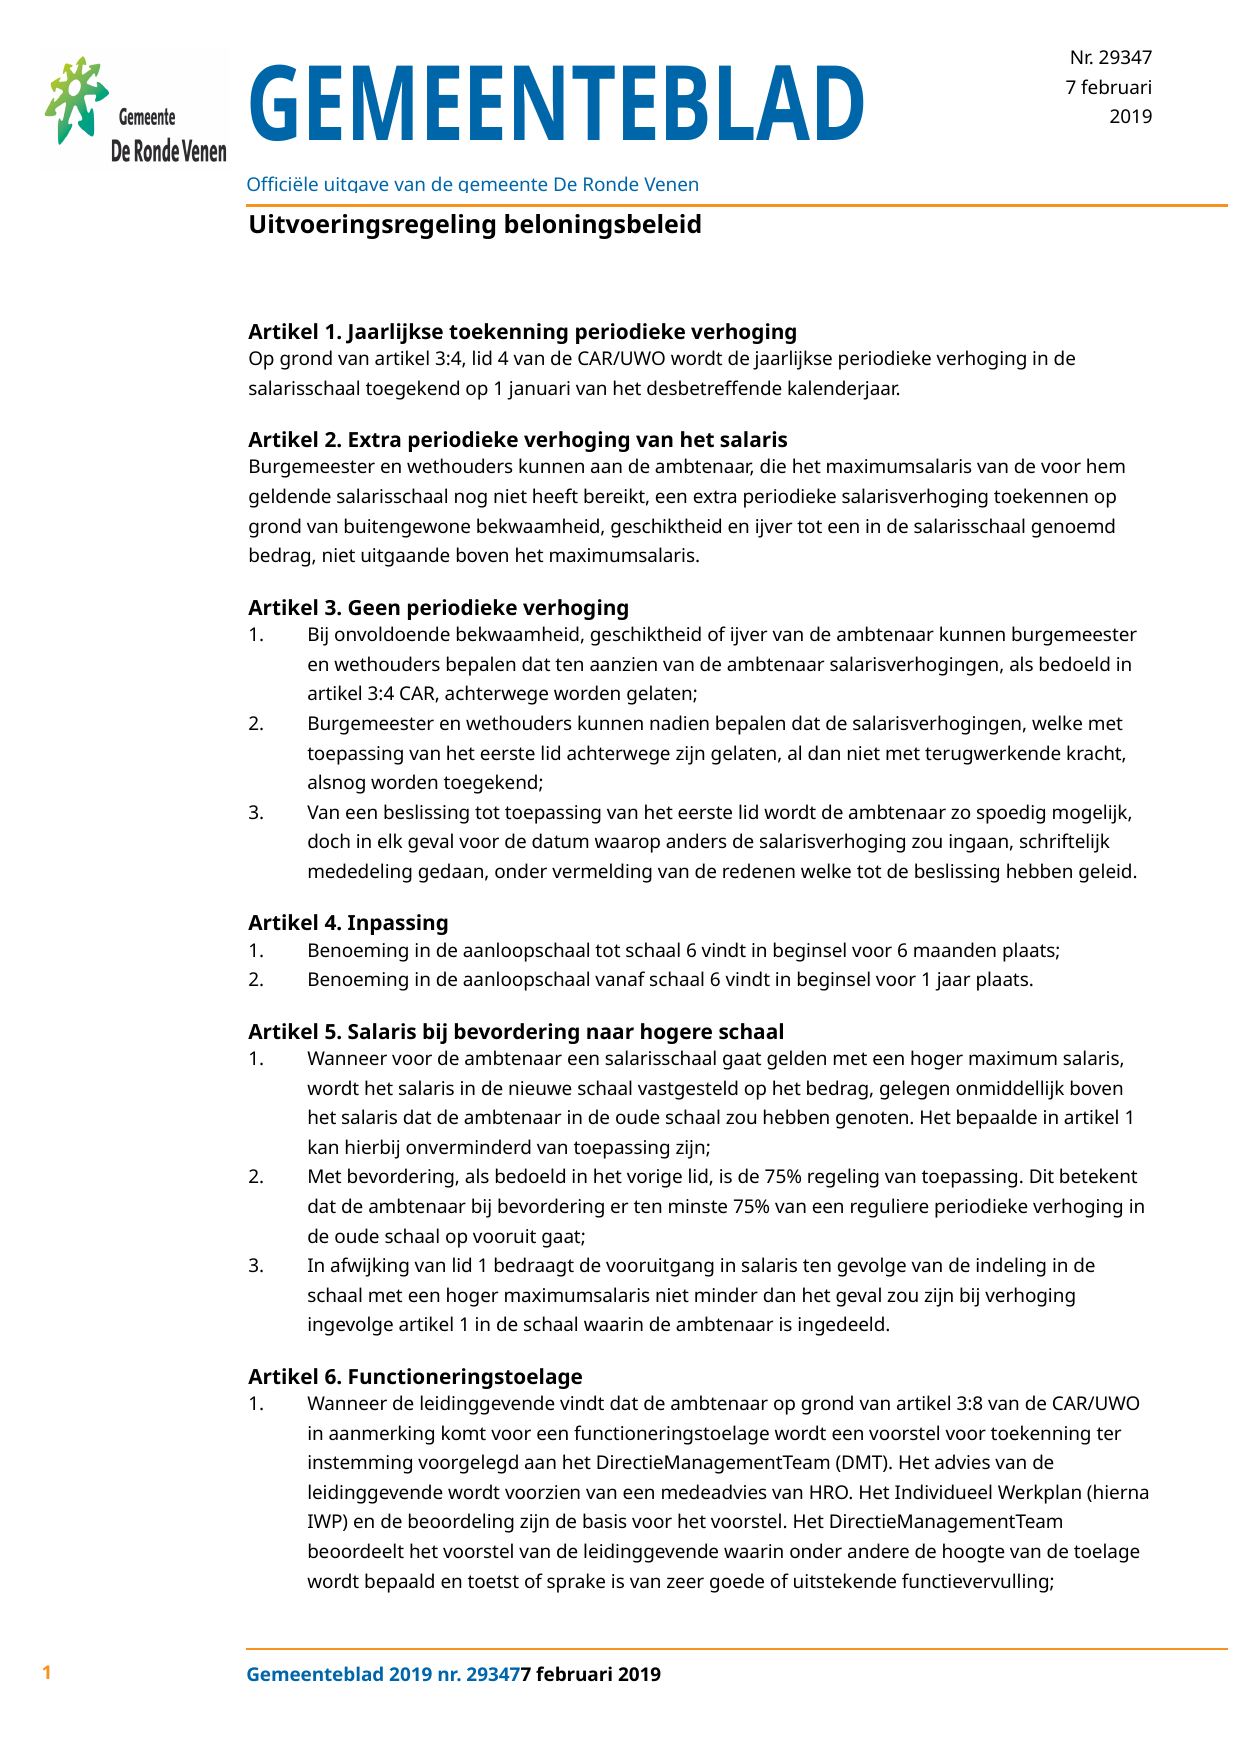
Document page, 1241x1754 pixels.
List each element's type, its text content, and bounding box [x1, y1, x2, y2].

list Benoeming in de aanloopschaal vanaf schaal 6 vindt in beginsel voor 1 jaar plaats. [248, 966, 1152, 992]
list Bij onvoldoende bekwaamheid, geschiktheid of ijver van de ambtenaar kunnen burgemeester en wethouders bepalen dat ten aanzien van de ambtenaar salarisverhogingen, als bedoeld in artikel 3:4 CAR, achterwege worden gelaten; [248, 621, 1152, 706]
text Artikel 6. Functioneringstoelage [248, 1362, 1152, 1390]
text Artikel 1. Jaarlijkse toekenning periodieke verhoging [248, 317, 1152, 345]
list Benoeming in de aanloopschaal tot schaal 6 vindt in beginsel voor 6 maanden plaats; [248, 937, 1152, 963]
list In afwijking van lid 1 bedraagt de vooruitgang in salaris ten gevolge van de indeling in de schaal met een hoger maximumsalaris niet minder dan het geval zou zijn bij verhoging ingevolge artikel 1 in de schaal waarin de ambtenaar is ingedeeld. [248, 1252, 1152, 1337]
text Artikel 3. Geen periodieke verhoging [248, 593, 1152, 621]
list Wanneer voor de ambtenaar een salarisschaal gaat gelden met een hoger maximum salaris, wordt het salaris in de nieuwe schaal vastgesteld op het bedrag, gelegen onmiddellijk boven het salaris dat de ambtenaar in de oude schaal zou hebben genoten. Het bepaalde in artikel 1 kan hierbij onverminderd van toepassing zijn; [248, 1045, 1152, 1160]
text Artikel 5. Salaris bij bevordering naar hogere schaal [248, 1017, 1152, 1045]
list Burgemeester en wethouders kunnen nadien bepalen dat de salarisverhogingen, welke met toepassing van het eerste lid achterwege zijn gelaten, al dan niet met terugwerkende kracht, alsnog worden toegekend; [248, 710, 1152, 795]
text Op grond van artikel 3:4, lid 4 van de CAR/UWO wordt de jaarlijkse periodieke verhoging in de salarisschaal toegekend op 1 januari van het desbetreffende kalenderjaar. [248, 345, 1152, 401]
picture [41, 47, 231, 172]
text Artikel 2. Extra periodieke verhoging van het salaris [248, 425, 1152, 454]
list Wanneer de leidinggevende vindt dat de ambtenaar op grond van artikel 3:8 van de CAR/UWO in aanmerking komt voor een functioneringstoelage wordt een voorstel voor toekenning ter instemming voorgelegd aan het DirectieManagementTeam (DMT). Het advies van de leidinggevende wordt voorzien van een medeadvies van HRO. Het Individueel Werkplan (hierna IWP) en de beoordeling zijn de basis voor het voorstel. Het DirectieManagementTeam beoordeelt het voorstel van de leidinggevende waarin onder andere de hoogte van de toelage wordt bepaald en toetst of sprake is van zeer goede of uitstekende functievervulling; [248, 1390, 1152, 1594]
text Burgemeester en wethouders kunnen aan de ambtenaar, die het maximumsalaris van de voor hem geldende salarisschaal nog niet heeft bereikt, een extra periodieke salarisverhoging toekennen op grond van buitengewone bekwaamheid, geschiktheid en ijver tot een in de salarisschaal genoemd bedrag, niet uitgaande boven het maximumsalaris. [248, 454, 1152, 568]
text Artikel 4. Inpassing [248, 908, 1152, 937]
list Met bevordering, als bedoeld in het vorige lid, is de 75% regeling van toepassing. Dit betekent dat de ambtenaar bij bevordering er ten minste 75% van een reguliere periodieke verhoging in de oude schaal op vooruit gaat; [248, 1164, 1152, 1248]
text Uitvoeringsregeling beloningsbeleid [248, 207, 1152, 241]
list Van een beslissing tot toepassing van het eerste lid wordt de ambtenaar zo spoedig mogelijk, doch in elk geval voor de datum waarop anders de salarisverhoging zou ingaan, schriftelijk mededeling gedaan, onder vermelding van de redenen welke tot de beslissing hebben geleid. [248, 799, 1152, 884]
